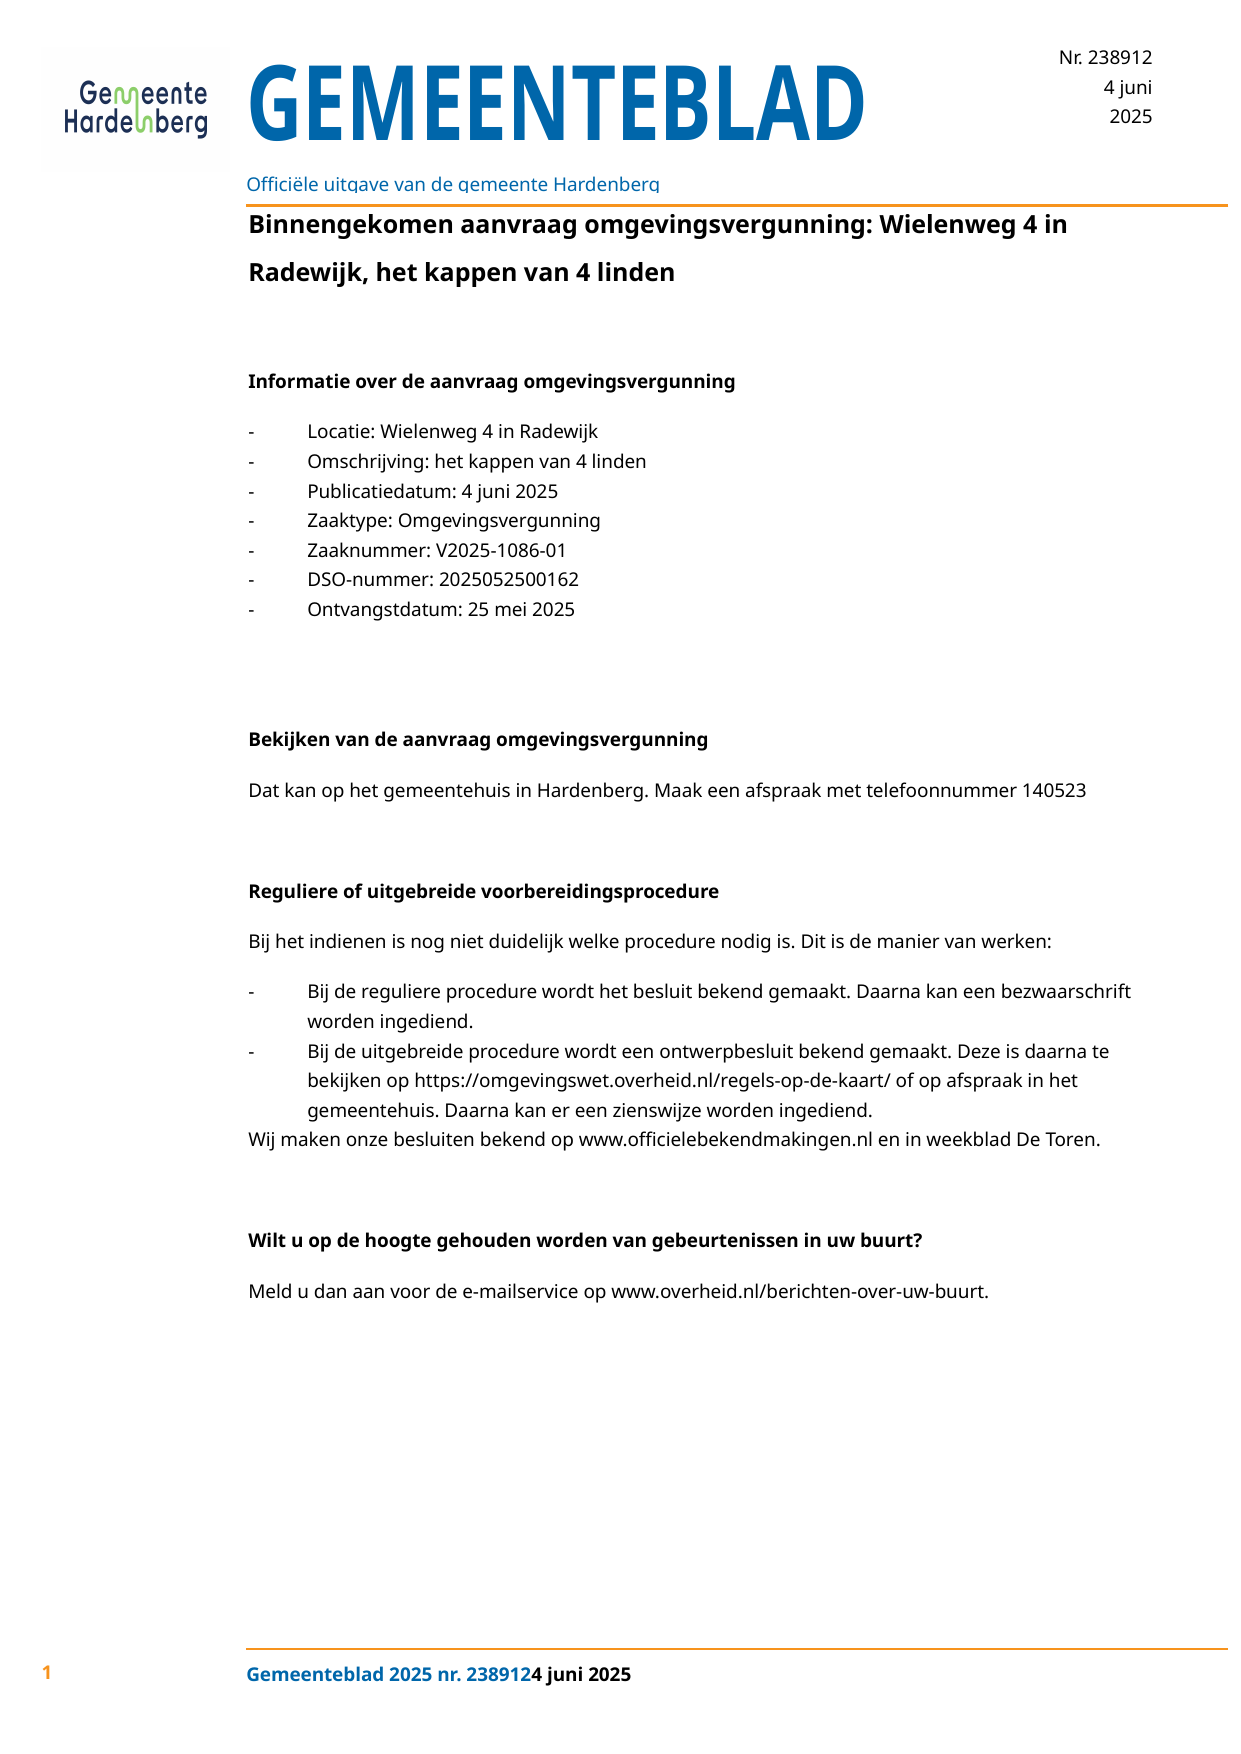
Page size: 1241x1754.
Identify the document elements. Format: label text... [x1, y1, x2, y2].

text Reguliere of uitgebreide voorbereidingsprocedure [248, 878, 1152, 904]
list Bij de uitgebreide procedure wordt een ontwerpbesluit bekend gemaakt. Deze is daarna te bekijken op https://omgevingswet.overheid.nl/regels-op-de-kaart/ of op afspraak in het gemeentehuis. Daarna kan er een zienswijze worden ingediend. [248, 1038, 1152, 1123]
list DSO-nummer: 2025052500162 [248, 567, 1152, 592]
text Bekijken van de aanvraag omgevingsvergunning [248, 727, 1152, 752]
list Zaaktype: Omgevingsvergunning [248, 507, 1152, 533]
text Binnengekomen aanvraag omgevingsvergunning: Wielenweg 4 in Radewijk, het kappen van 4 linden [248, 207, 1152, 288]
list Bij de reguliere procedure wordt het besluit bekend gemaakt. Daarna kan een bezwaarschrift worden ingediend. [248, 979, 1152, 1034]
text Wij maken onze besluiten bekend op www.officielebekendmakingen.nl en in weekblad De Toren. [248, 1127, 1152, 1152]
list Publicatiedatum: 4 juni 2025 [248, 478, 1152, 504]
list Ontvangstdatum: 25 mei 2025 [248, 596, 1152, 622]
picture [41, 47, 231, 172]
text Wilt u op de hoogte gehouden worden van gebeurtenissen in uw buurt? [248, 1227, 1152, 1253]
list Locatie: Wielenweg 4 in Radewijk [248, 419, 1152, 444]
text Bij het indienen is nog niet duidelijk welke procedure nodig is. Dit is de manier van werken: [248, 928, 1152, 954]
list Zaaknummer: V2025-1086-01 [248, 537, 1152, 563]
text Dat kan op het gemeentehuis in Hardenberg. Maak een afspraak met telefoonnummer 140523 [248, 777, 1152, 803]
text Informatie over de aanvraag omgevingsvergunning [248, 368, 1152, 394]
text Meld u dan aan voor de e-mailservice op www.overheid.nl/berichten-over-uw-buurt. [248, 1278, 1152, 1304]
list Omschrijving: het kappen van 4 linden [248, 448, 1152, 474]
